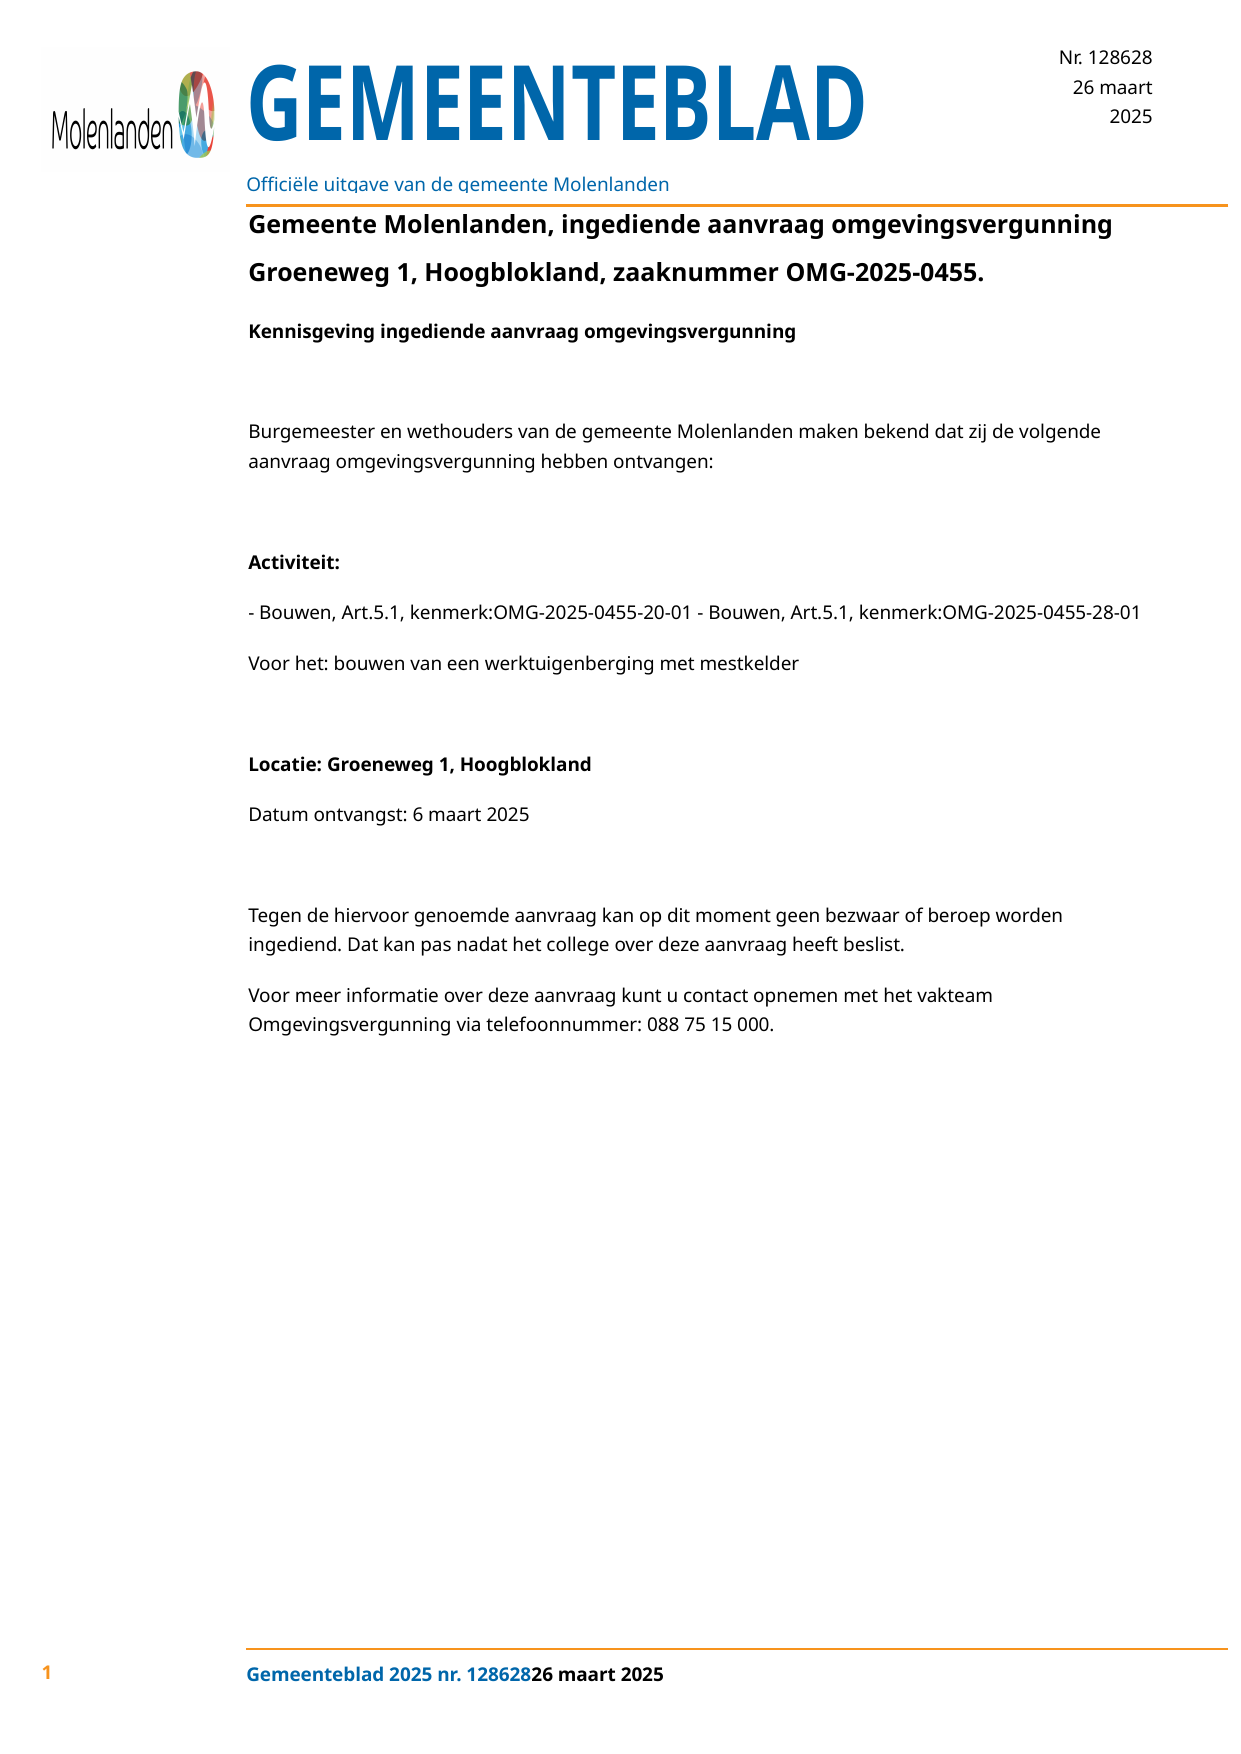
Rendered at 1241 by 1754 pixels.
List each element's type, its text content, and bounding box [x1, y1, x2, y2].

picture [41, 47, 231, 172]
text Voor meer informatie over deze aanvraag kunt u contact opnemen met het vakteam Omgevingsvergunning via telefoonnummer: 088 75 15 000. [248, 982, 1152, 1037]
text Kennisgeving ingediende aanvraag omgevingsvergunning [248, 318, 1152, 344]
text Tegen de hiervoor genoemde aanvraag kan op dit moment geen bezwaar of beroep worden ingediend. Dat kan pas nadat het college over deze aanvraag heeft beslist. [248, 902, 1152, 957]
text Activiteit: [248, 549, 1152, 575]
text Datum ontvangst: 6 maart 2025 [248, 801, 1152, 827]
text Gemeente Molenlanden, ingediende aanvraag omgevingsvergunning Groeneweg 1, Hoogblokland, zaaknummer OMG-2025-0455. [248, 207, 1152, 288]
text Voor het: bouwen van een werktuigenberging met mestkelder [248, 650, 1152, 676]
text Locatie: Groeneweg 1, Hoogblokland [248, 751, 1152, 777]
text - Bouwen, Art.5.1, kenmerk:OMG-2025-0455-20-01 - Bouwen, Art.5.1, kenmerk:OMG-2025-0455-28-01 [248, 599, 1152, 625]
text Burgemeester en wethouders van de gemeente Molenlanden maken bekend dat zij de volgende aanvraag omgevingsvergunning hebben ontvangen: [248, 419, 1152, 474]
